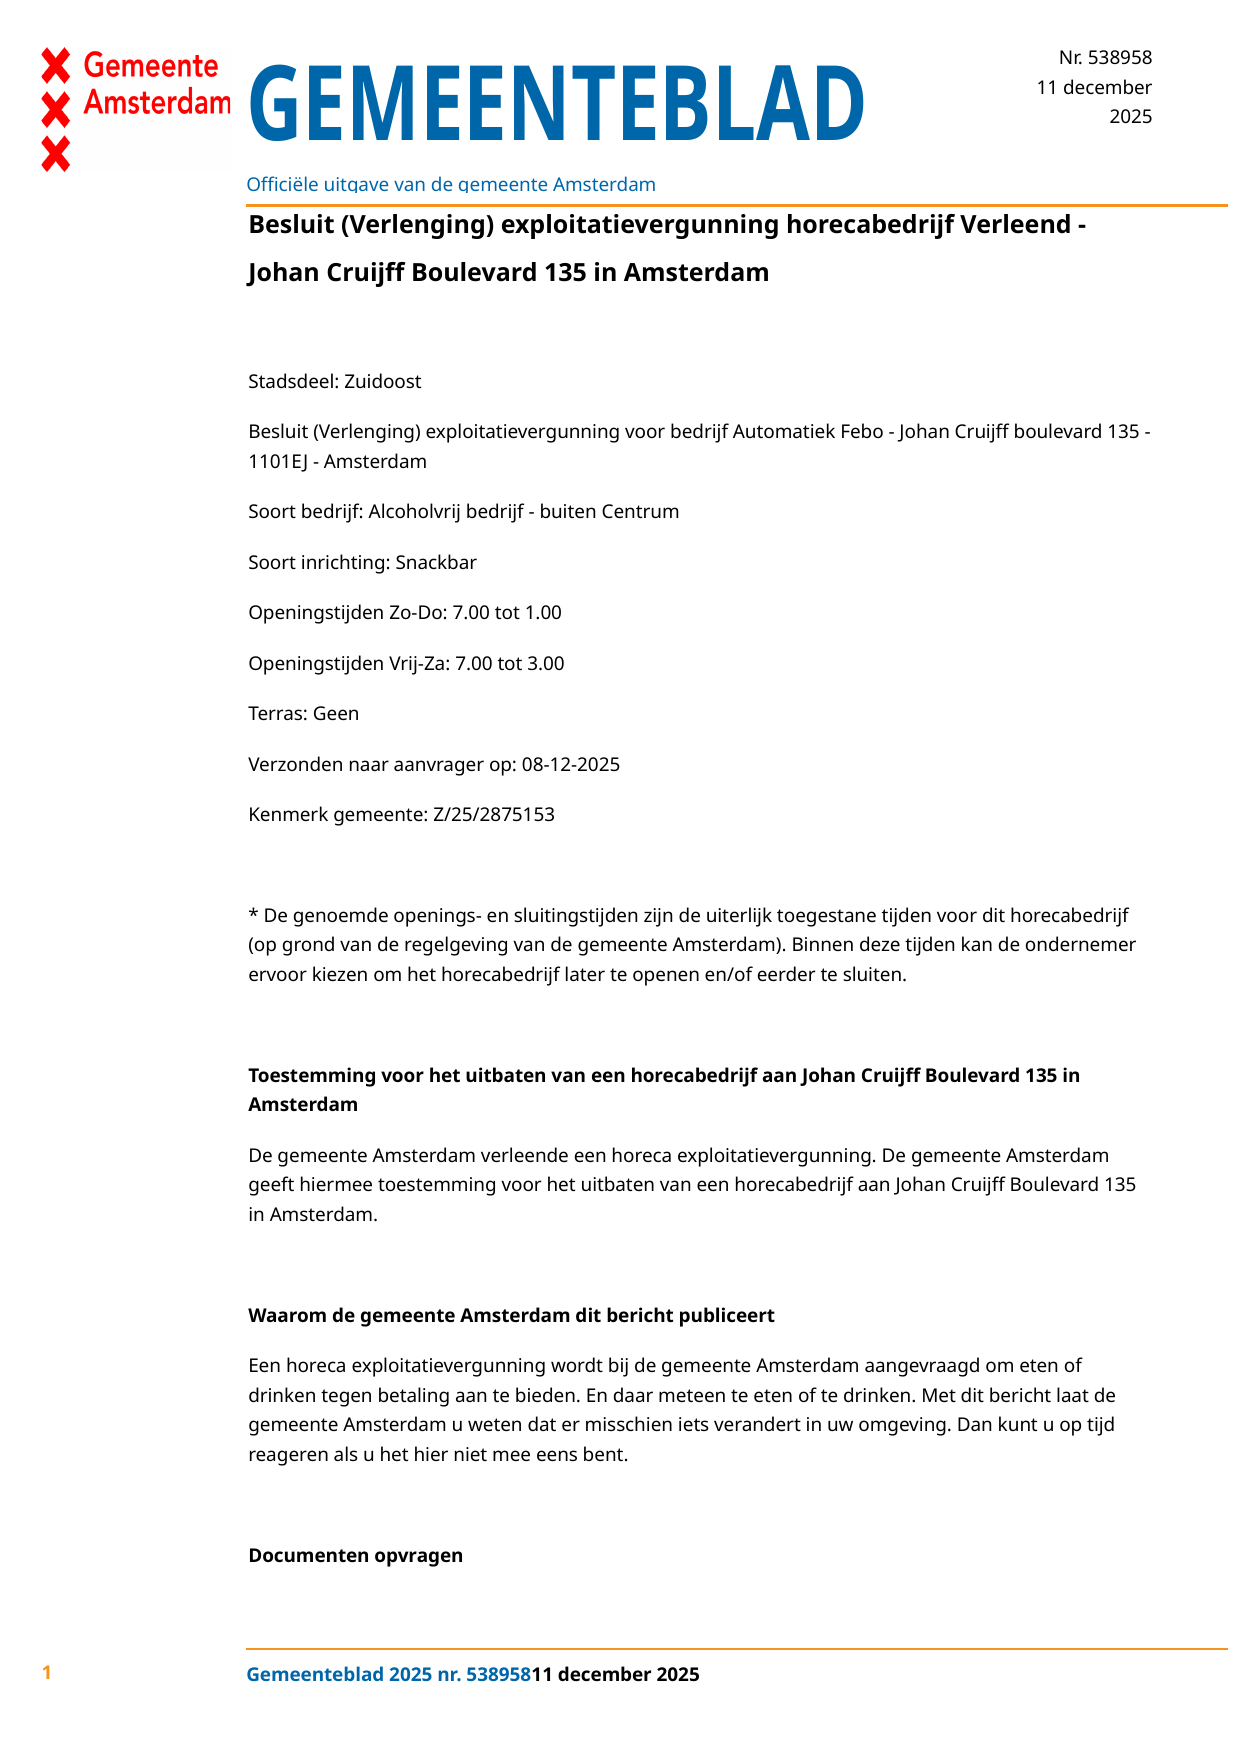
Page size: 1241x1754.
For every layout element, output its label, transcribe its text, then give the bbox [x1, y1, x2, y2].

text Kenmerk gemeente: Z/25/2875153 [248, 801, 1152, 827]
text Een horeca exploitatievergunning wordt bij de gemeente Amsterdam aangevraagd om eten of drinken tegen betaling aan te bieden. En daar meteen te eten of te drinken. Met dit bericht laat de gemeente Amsterdam u weten dat er misschien iets verandert in uw omgeving. Dan kunt u op tijd reageren als u het hier niet mee eens bent. [248, 1352, 1152, 1467]
text Toestemming voor het uitbaten van een horecabedrijf aan Johan Cruijff Boulevard 135 in Amsterdam [248, 1062, 1152, 1117]
text Openingstijden Zo-Do: 7.00 tot 1.00 [248, 599, 1152, 625]
text Besluit (Verlenging) exploitatievergunning horecabedrijf Verleend - Johan Cruijff Boulevard 135 in Amsterdam [248, 207, 1152, 288]
text Stadsdeel: Zuidoost [248, 368, 1152, 394]
text Openingstijden Vrij-Za: 7.00 tot 3.00 [248, 650, 1152, 676]
text Documenten opvragen [248, 1542, 1152, 1568]
text Waarom de gemeente Amsterdam dit bericht publiceert [248, 1302, 1152, 1328]
text Terras: Geen [248, 700, 1152, 726]
picture [41, 47, 231, 172]
text Besluit (Verlenging) exploitatievergunning voor bedrijf Automatiek Febo - Johan Cruijff boulevard 135 - 1101EJ - Amsterdam [248, 419, 1152, 474]
text * De genoemde openings- en sluitingstijden zijn de uiterlijk toegestane tijden voor dit horecabedrijf (op grond van de regelgeving van de gemeente Amsterdam). Binnen deze tijden kan de ondernemer ervoor kiezen om het horecabedrijf later te openen en/of eerder te sluiten. [248, 902, 1152, 987]
text Soort bedrijf: Alcoholvrij bedrijf - buiten Centrum [248, 499, 1152, 524]
text Verzonden naar aanvrager op: 08-12-2025 [248, 751, 1152, 777]
text De gemeente Amsterdam verleende een horeca exploitatievergunning. De gemeente Amsterdam geeft hiermee toestemming voor het uitbaten van een horecabedrijf aan Johan Cruijff Boulevard 135 in Amsterdam. [248, 1142, 1152, 1227]
text Soort inrichting: Snackbar [248, 549, 1152, 575]
